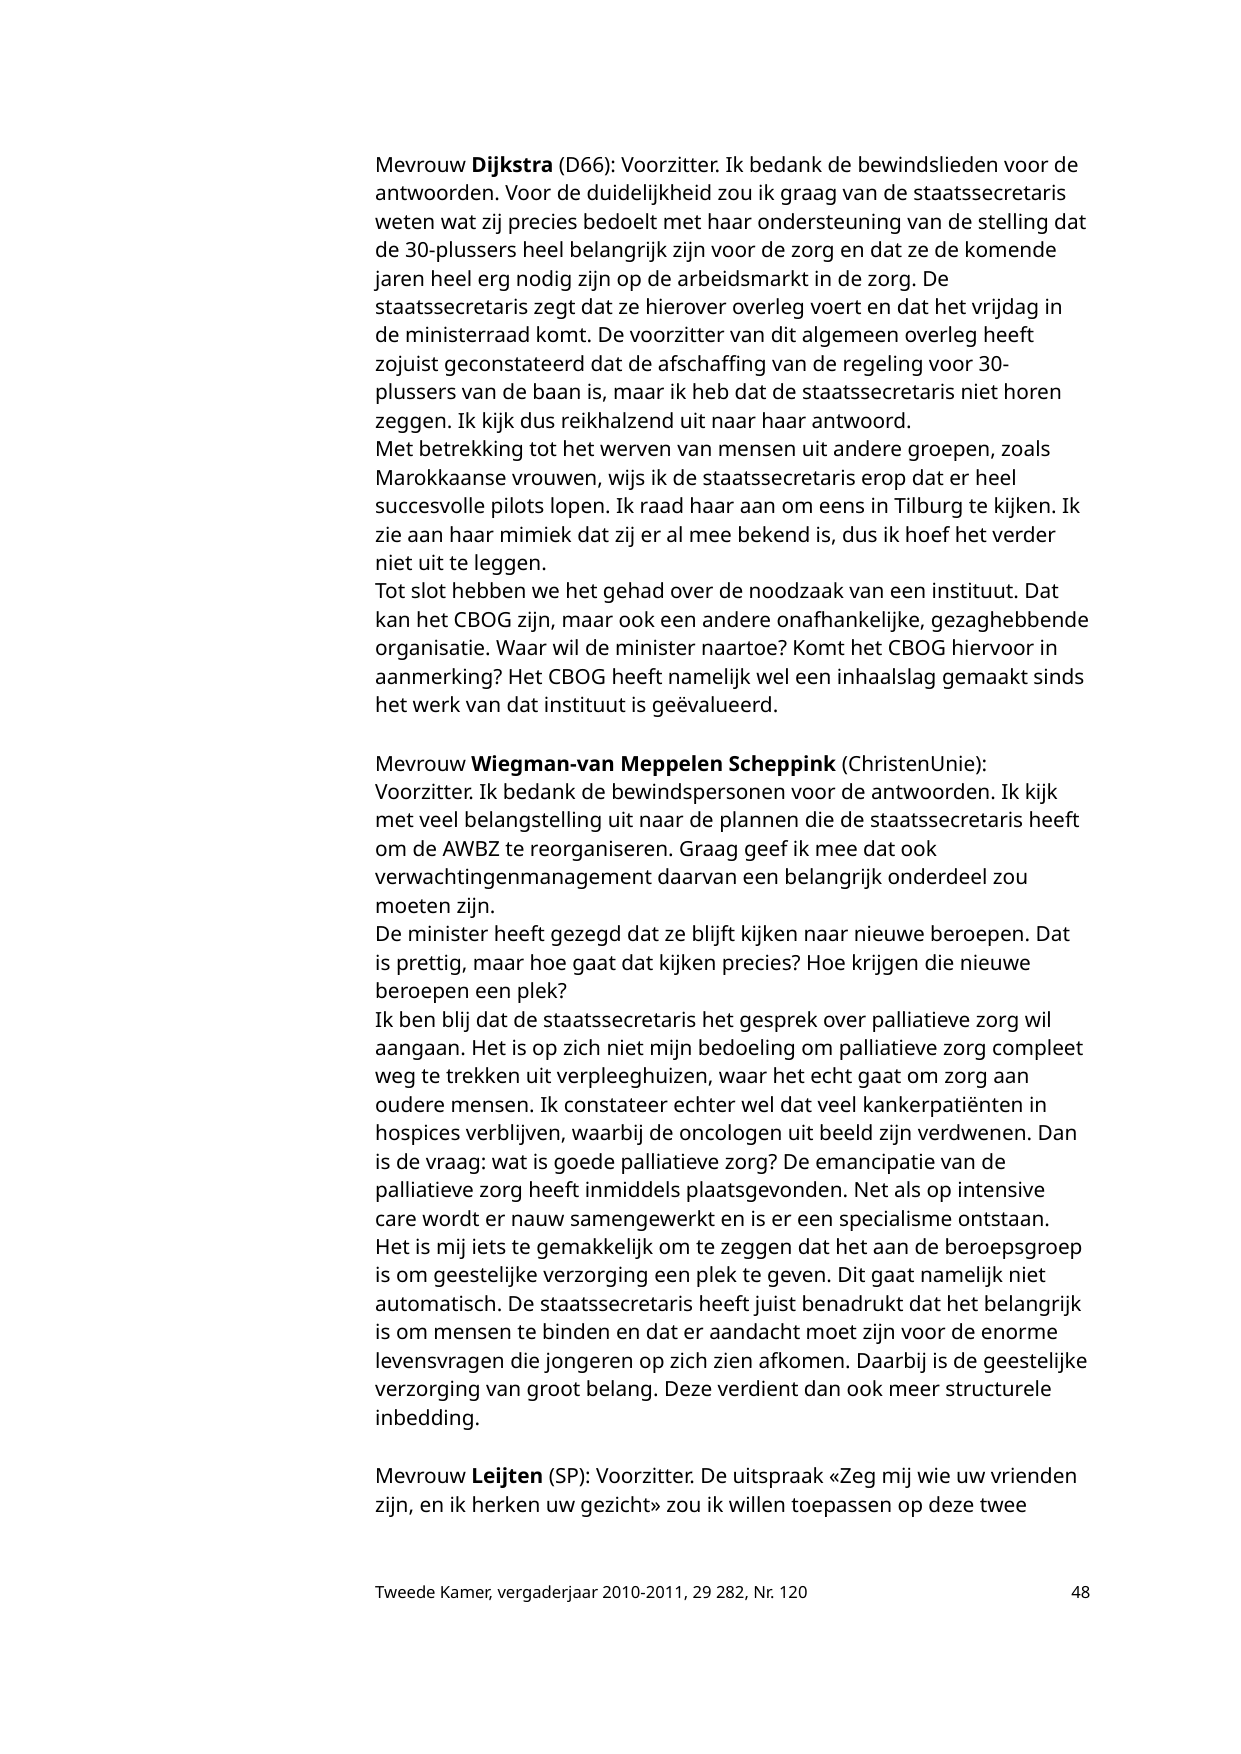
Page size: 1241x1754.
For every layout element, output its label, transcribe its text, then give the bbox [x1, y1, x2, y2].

text Ik ben blij dat de staatssecretaris het gesprek over palliatieve zorg wil aangaan. Het is op zich niet mijn bedoeling om palliatieve zorg compleet weg te trekken uit verpleeghuizen, waar het echt gaat om zorg aan oudere mensen. Ik constateer echter wel dat veel kankerpatiënten in hospices verblijven, waarbij de oncologen uit beeld zijn verdwenen. Dan is de vraag: wat is goede palliatieve zorg? De emancipatie van de palliatieve zorg heeft inmiddels plaatsgevonden. Net als op intensive care wordt er nauw samengewerkt en is er een specialisme ontstaan. [375, 1005, 1090, 1232]
text Mevrouw Wiegman-van Meppelen Scheppink (ChristenUnie): Voorzitter. Ik bedank de bewindspersonen voor de antwoorden. Ik kijk met veel belangstelling uit naar de plannen die de staatssecretaris heeft om de AWBZ te reorganiseren. Graag geef ik mee dat ook verwachtingenmanagement daarvan een belangrijk onderdeel zou moeten zijn. [375, 749, 1090, 919]
text De minister heeft gezegd dat ze blijft kijken naar nieuwe beroepen. Dat is prettig, maar hoe gaat dat kijken precies? Hoe krijgen die nieuwe beroepen een plek? [375, 919, 1090, 1005]
text Het is mij iets te gemakkelijk om te zeggen dat het aan de beroepsgroep is om geestelijke verzorging een plek te geven. Dit gaat namelijk niet automatisch. De staatssecretaris heeft juist benadrukt dat het belangrijk is om mensen te binden en dat er aandacht moet zijn voor de enorme levensvragen die jongeren op zich zien afkomen. Daarbij is de geestelijke verzorging van groot belang. Deze verdient dan ook meer structurele inbedding. [375, 1232, 1090, 1431]
text Mevrouw Leijten (SP): Voorzitter. De uitspraak «Zeg mij wie uw vrienden zijn, en ik herken uw gezicht» zou ik willen toepassen op deze twee [375, 1461, 1090, 1518]
text Tot slot hebben we het gehad over de noodzaak van een instituut. Dat kan het CBOG zijn, maar ook een andere onafhankelijke, gezaghebbende organisatie. Waar wil de minister naartoe? Komt het CBOG hiervoor in aanmerking? Het CBOG heeft namelijk wel een inhaalslag gemaakt sinds het werk van dat instituut is geëvalueerd. [375, 577, 1090, 719]
text Met betrekking tot het werven van mensen uit andere groepen, zoals Marokkaanse vrouwen, wijs ik de staatssecretaris erop dat er heel succesvolle pilots lopen. Ik raad haar aan om eens in Tilburg te kijken. Ik zie aan haar mimiek dat zij er al mee bekend is, dus ik hoef het verder niet uit te leggen. [375, 434, 1090, 577]
text Mevrouw Dijkstra (D66): Voorzitter. Ik bedank de bewindslieden voor de antwoorden. Voor de duidelijkheid zou ik graag van de staatssecretaris weten wat zij precies bedoelt met haar ondersteuning van de stelling dat de 30-plussers heel belangrijk zijn voor de zorg en dat ze de komende jaren heel erg nodig zijn op de arbeidsmarkt in de zorg. De staatssecretaris zegt dat ze hierover overleg voert en dat het vrijdag in de ministerraad komt. De voorzitter van dit algemeen overleg heeft zojuist geconstateerd dat de afschaffing van de regeling voor 30-plussers van de baan is, maar ik heb dat de staatssecretaris niet horen zeggen. Ik kijk dus reikhalzend uit naar haar antwoord. [375, 150, 1090, 434]
